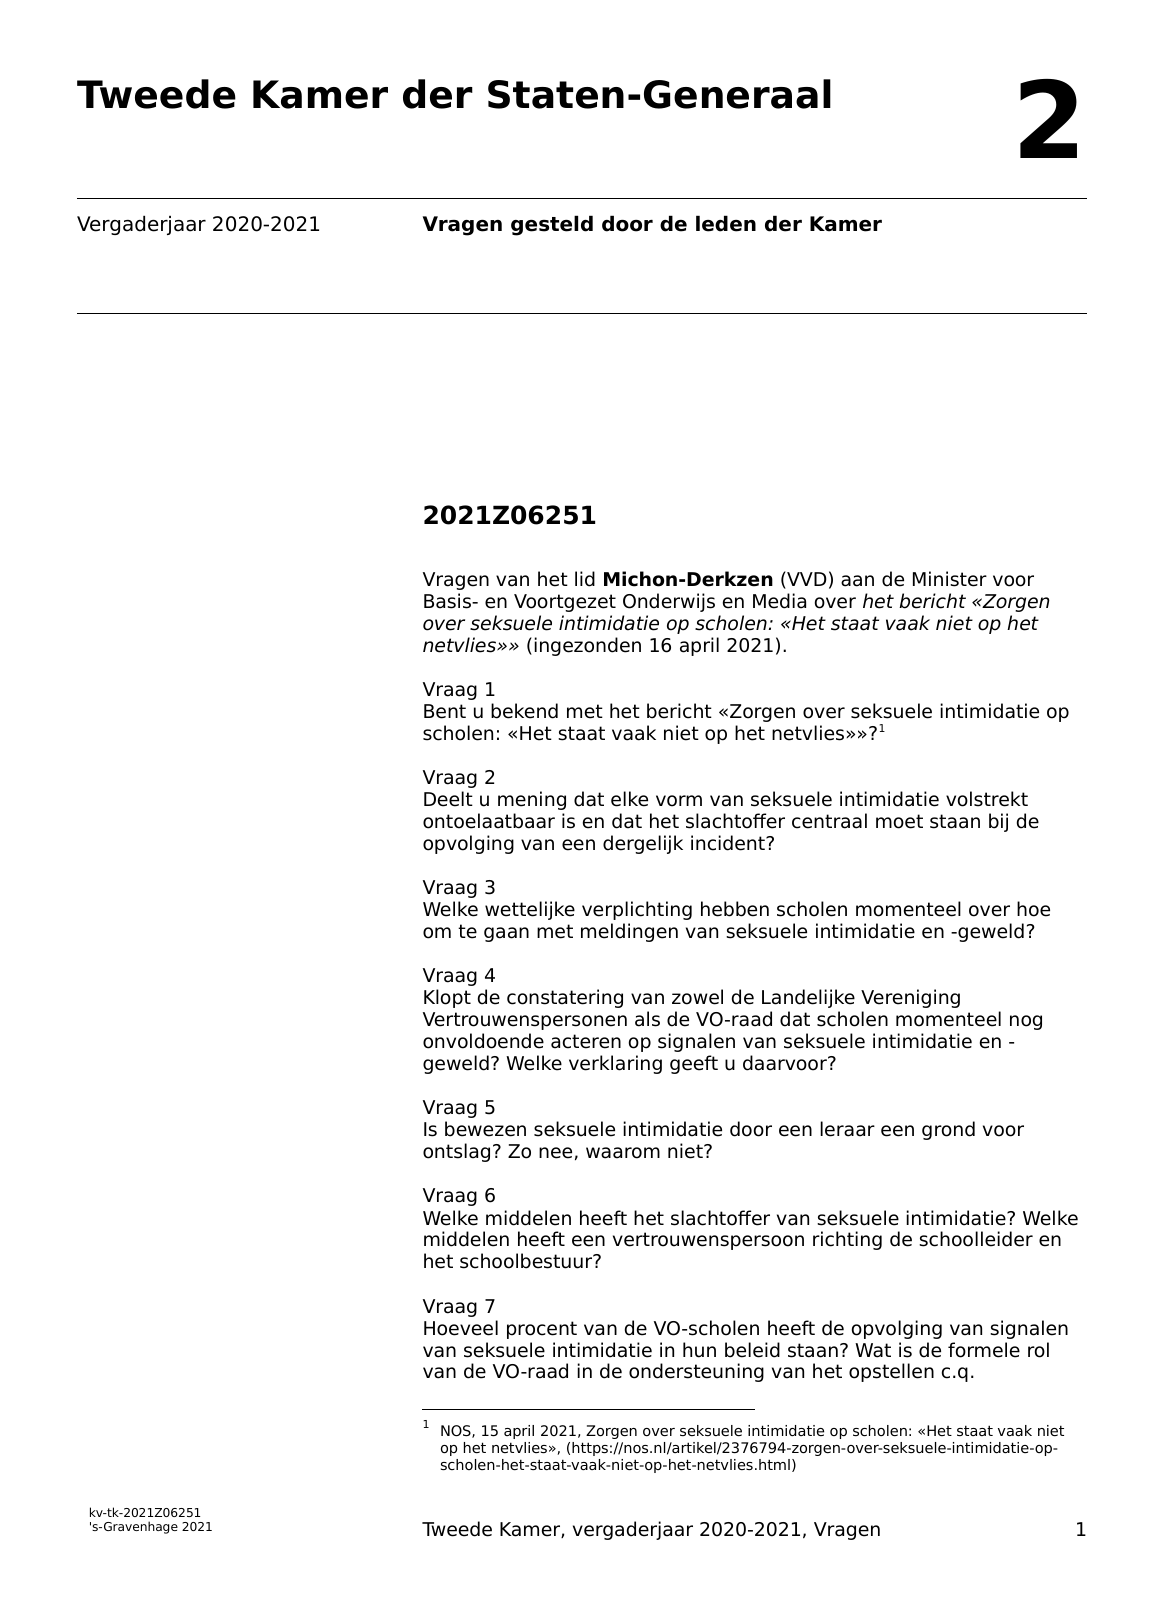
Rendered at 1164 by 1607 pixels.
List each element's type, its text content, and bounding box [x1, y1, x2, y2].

text Is bewezen seksuele intimidatie door een leraar een grond voor ontslag? Zo nee, waarom niet? [422, 1119, 1087, 1163]
text Welke wettelijke verplichting hebben scholen momenteel over hoe om te gaan met meldingen van seksuele intimidatie en -geweld? [422, 899, 1087, 943]
text Hoeveel procent van de VO-scholen heeft de opvolging van signalen van seksuele intimidatie in hun beleid staan? Wat is de formele rol van de VO-raad in de ondersteuning van het opstellen c.q. [422, 1317, 1087, 1383]
text 's-Gravenhage 2021 [88, 1520, 323, 1534]
text Klopt de constatering van zowel de Landelijke Vereniging Vertrouwenspersonen als de VO-raad dat scholen momenteel nog onvoldoende acteren op signalen van seksuele intimidatie en -geweld? Welke verklaring geeft u daarvoor? [422, 987, 1087, 1075]
table_header Tweede Kamer der Staten-Generaal [77, 59, 886, 198]
text Vraag 3 [422, 877, 1087, 899]
text NOS, 15 april 2021, Zorgen over seksuele intimidatie op scholen: «Het staat vaak niet op het netvlies», (https://nos.nl/artikel/2376794-zorgen-over-seksuele-intimidatie-op-scholen-het-staat-vaak-niet-op-het-netvlies.html) [422, 1418, 1087, 1474]
text Vraag 2 [422, 767, 1087, 789]
text Welke middelen heeft het slachtoffer van seksuele intimidatie? Welke middelen heeft een vertrouwenspersoon richting de schoolleider en het schoolbestuur? [422, 1207, 1087, 1273]
text Vragen van het lid Michon-Derkzen (VVD) aan de Minister voor Basis- en Voortgezet Onderwijs en Media over het bericht «Zorgen over seksuele intimidatie op scholen: «Het staat vaak niet op het netvlies»» (ingezonden 16 april 2021). [422, 569, 1087, 657]
table_header 2 [886, 59, 1087, 198]
text Vraag 7 [422, 1296, 1087, 1317]
text Vraag 1 [422, 679, 1087, 701]
text Vraag 6 [422, 1185, 1087, 1207]
text Bent u bekend met het bericht «Zorgen over seksuele intimidatie op scholen: «Het staat vaak niet op het netvlies»»? [422, 701, 1087, 745]
text 2021Z06251 [422, 501, 1087, 531]
table_cell Vragen gesteld door de leden der Kamer [422, 199, 1087, 313]
text Deelt u mening dat elke vorm van seksuele intimidatie volstrekt ontoelaatbaar is en dat het slachtoffer centraal moet staan bij de opvolging van een dergelijk incident? [422, 789, 1087, 855]
text kv-tk-2021Z06251 [88, 1506, 323, 1520]
text Vraag 4 [422, 965, 1087, 987]
text Vraag 5 [422, 1097, 1087, 1119]
table_cell Vergaderjaar 2020-2021 [77, 199, 422, 313]
